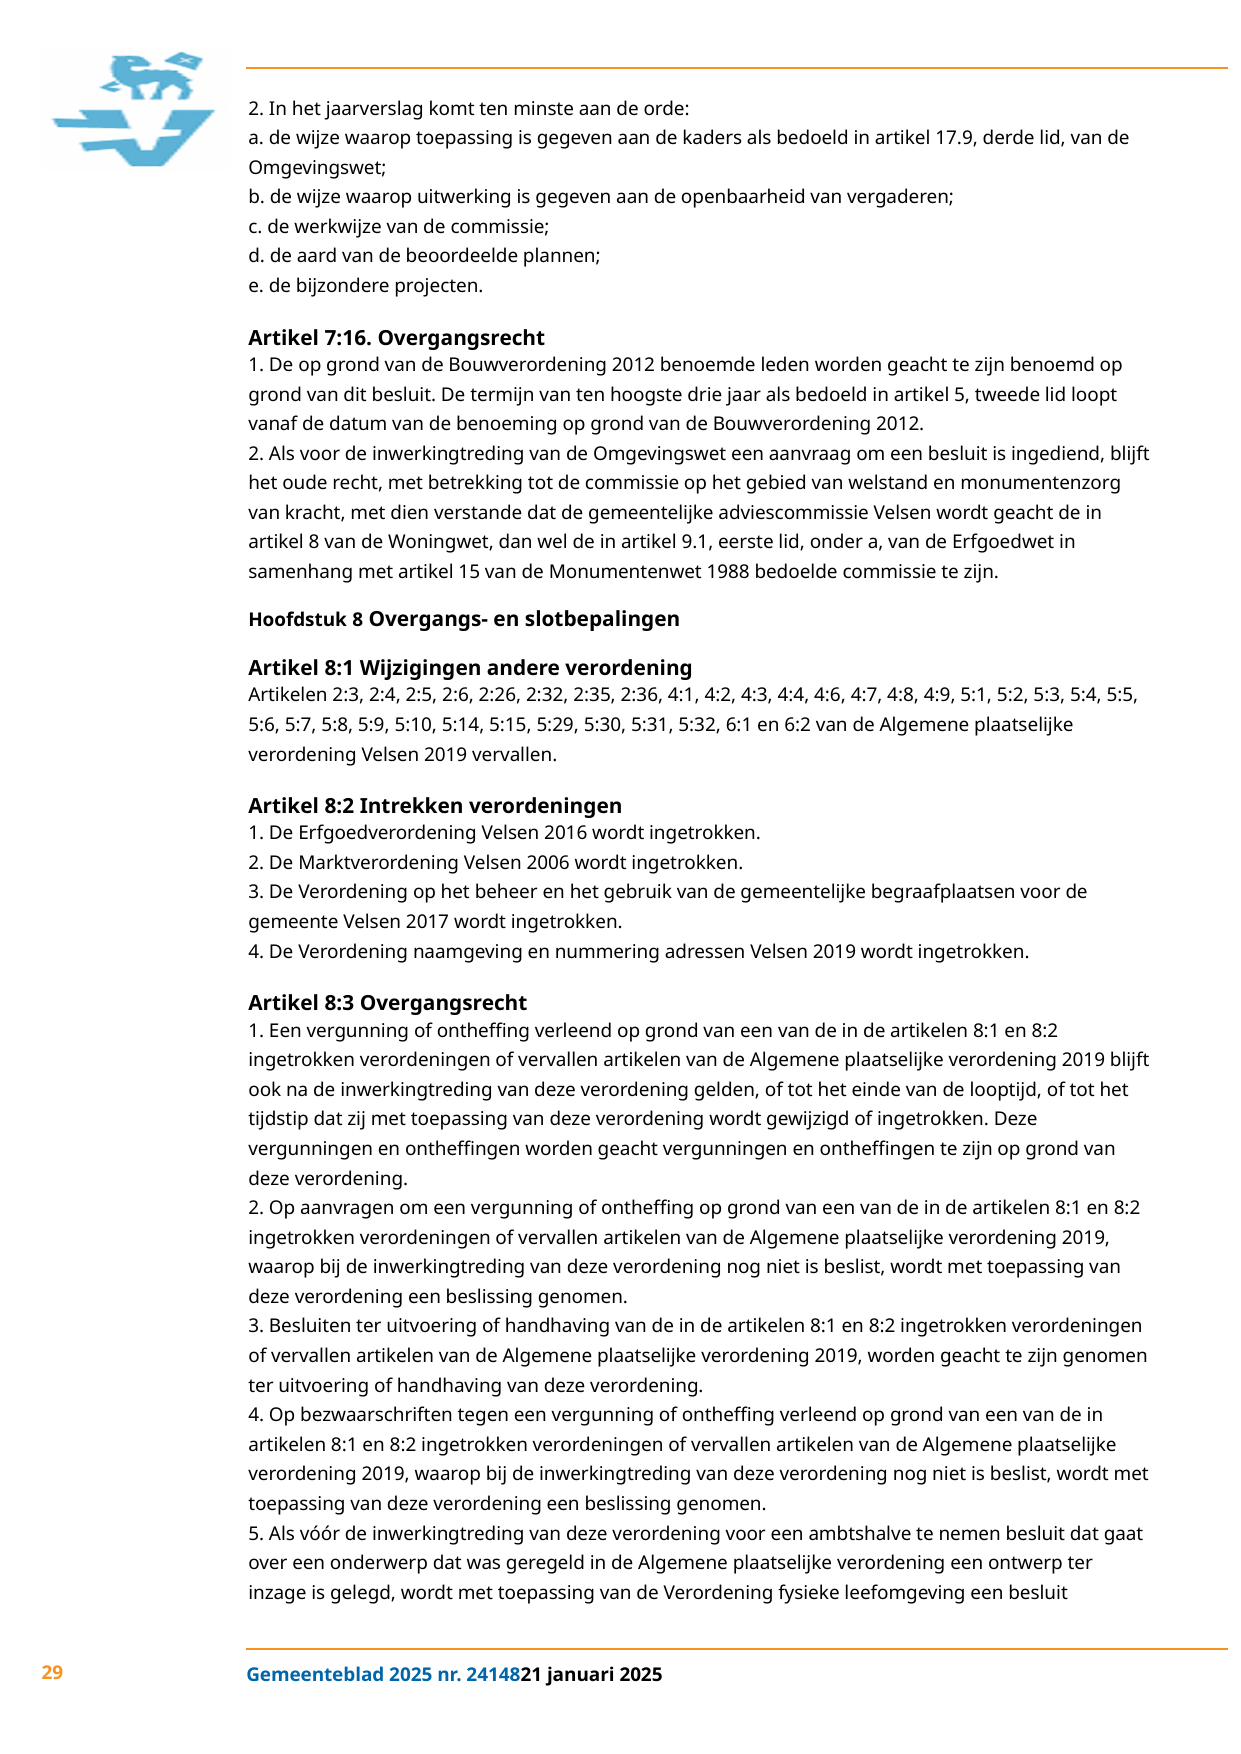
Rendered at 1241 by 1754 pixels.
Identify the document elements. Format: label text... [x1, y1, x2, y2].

text 2. De Marktverordening Velsen 2006 wordt ingetrokken. [248, 849, 1152, 875]
text Hoofdstuk 8 Overgangs- en slotbepalingen [248, 604, 1152, 632]
text 1. Een vergunning of ontheffing verleend op grond van een van de in de artikelen 8:1 en 8:2 ingetrokken verordeningen of vervallen artikelen van de Algemene plaatselijke verordening 2019 blijft ook na de inwerkingtreding van deze verordening gelden, of tot het einde van de looptijd, of tot het tijdstip dat zij met toepassing van deze verordening wordt gewijzigd of ingetrokken. Deze vergunningen en ontheffingen worden geacht vergunningen en ontheffingen te zijn op grond van deze verordening. [248, 1017, 1152, 1190]
text 4. De Verordening naamgeving en nummering adressen Velsen 2019 wordt ingetrokken. [248, 938, 1152, 964]
text e. de bijzondere projecten. [248, 272, 1152, 298]
text Artikel 7:16. Overgangsrecht [248, 323, 1152, 351]
text 2. In het jaarverslag komt ten minste aan de orde: [248, 95, 1152, 121]
text Artikelen 2:3, 2:4, 2:5, 2:6, 2:26, 2:32, 2:35, 2:36, 4:1, 4:2, 4:3, 4:4, 4:6, 4:7, 4:8, 4:9, 5:1, 5:2, 5:3, 5:4, 5:5, 5:6, 5:7, 5:8, 5:9, 5:10, 5:14, 5:15, 5:29, 5:30, 5:31, 5:32, 6:1 en 6:2 van de Algemene plaatselijke verordening Velsen 2019 vervallen. [248, 682, 1152, 766]
picture [41, 47, 231, 172]
text Artikel 8:3 Overgangsrecht [248, 988, 1152, 1017]
text Artikel 8:2 Intrekken verordeningen [248, 791, 1152, 819]
text Artikel 8:1 Wijzigingen andere verordening [248, 653, 1152, 682]
text b. de wijze waarop uitwerking is gegeven aan de openbaarheid van vergaderen; [248, 183, 1152, 209]
text 2. Op aanvragen om een vergunning of ontheffing op grond van een van de in de artikelen 8:1 en 8:2 ingetrokken verordeningen of vervallen artikelen van de Algemene plaatselijke verordening 2019, waarop bij de inwerkingtreding van deze verordening nog niet is beslist, wordt met toepassing van deze verordening een beslissing genomen. [248, 1194, 1152, 1309]
text 3. Besluiten ter uitvoering of handhaving van de in de artikelen 8:1 en 8:2 ingetrokken verordeningen of vervallen artikelen van de Algemene plaatselijke verordening 2019, worden geacht te zijn genomen ter uitvoering of handhaving van deze verordening. [248, 1313, 1152, 1397]
text 3. De Verordening op het beheer en het gebruik van de gemeentelijke begraafplaatsen voor de gemeente Velsen 2017 wordt ingetrokken. [248, 879, 1152, 934]
text 4. Op bezwaarschriften tegen een vergunning of ontheffing verleend op grond van een van de in artikelen 8:1 en 8:2 ingetrokken verordeningen of vervallen artikelen van de Algemene plaatselijke verordening 2019, waarop bij de inwerkingtreding van deze verordening nog niet is beslist, wordt met toepassing van deze verordening een beslissing genomen. [248, 1401, 1152, 1516]
text d. de aard van de beoordeelde plannen; [248, 243, 1152, 268]
text a. de wijze waarop toepassing is gegeven aan de kaders als bedoeld in artikel 17.9, derde lid, van de Omgevingswet; [248, 124, 1152, 180]
text 2. Als voor de inwerkingtreding van de Omgevingswet een aanvraag om een besluit is ingediend, blijft het oude recht, met betrekking tot de commissie op het gebied van welstand en monumentenzorg van kracht, met dien verstande dat de gemeentelijke adviescommissie Velsen wordt geacht de in artikel 8 van de Woningwet, dan wel de in artikel 9.1, eerste lid, onder a, van de Erfgoedwet in samenhang met artikel 15 van de Monumentenwet 1988 bedoelde commissie te zijn. [248, 440, 1152, 584]
text 5. Als vóór de inwerkingtreding van deze verordening voor een ambtshalve te nemen besluit dat gaat over een onderwerp dat was geregeld in de Algemene plaatselijke verordening een ontwerp ter inzage is gelegd, wordt met toepassing van de Verordening fysieke leefomgeving een besluit [248, 1520, 1152, 1604]
text 1. De op grond van de Bouwverordening 2012 benoemde leden worden geacht te zijn benoemd op grond van dit besluit. De termijn van ten hoogste drie jaar als bedoeld in artikel 5, tweede lid loopt vanaf de datum van de benoeming op grond van de Bouwverordening 2012. [248, 351, 1152, 436]
text 1. De Erfgoedverordening Velsen 2016 wordt ingetrokken. [248, 819, 1152, 845]
text c. de werkwijze van de commissie; [248, 213, 1152, 239]
